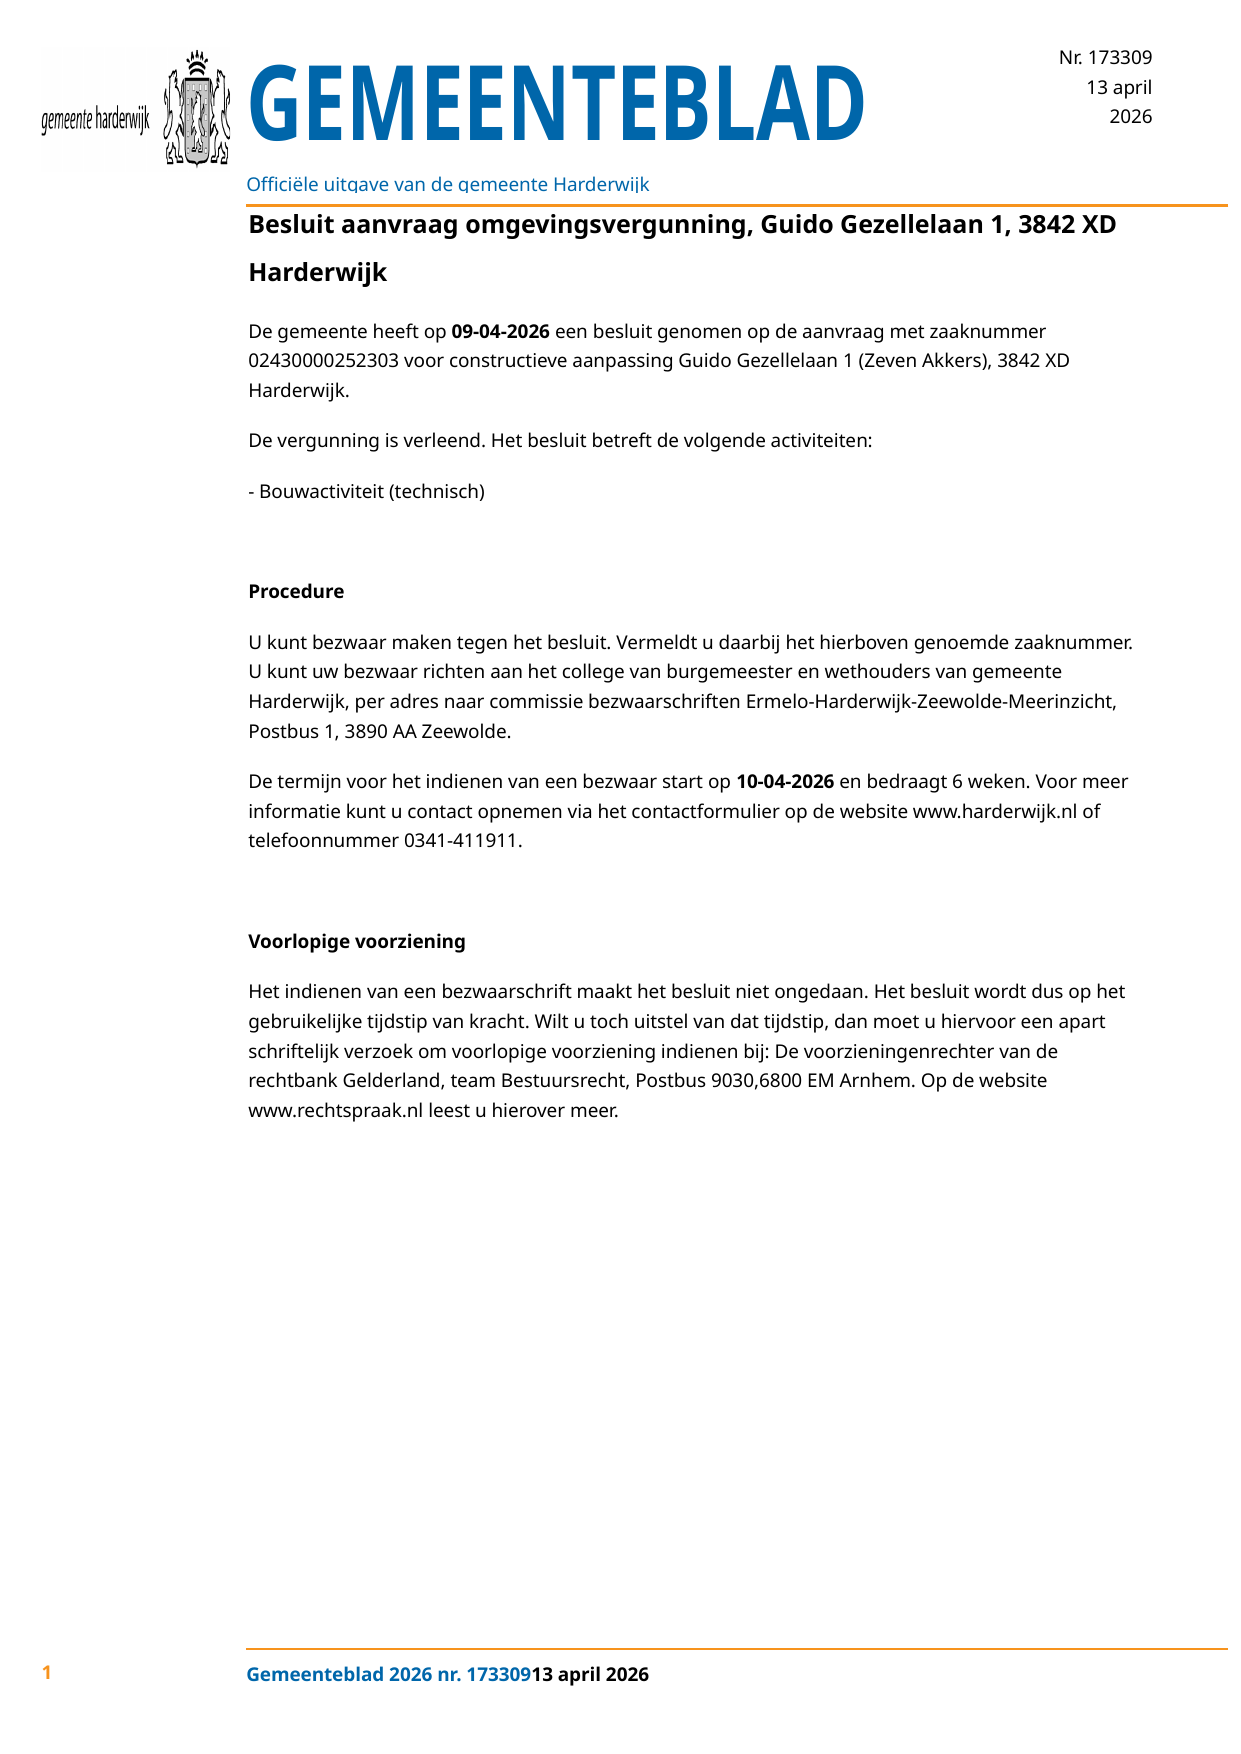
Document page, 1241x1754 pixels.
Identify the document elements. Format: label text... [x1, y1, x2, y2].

text U kunt bezwaar maken tegen het besluit. Vermeldt u daarbij het hierboven genoemde zaaknummer. U kunt uw bezwaar richten aan het college van burgemeester en wethouders van gemeente Harderwijk, per adres naar commissie bezwaarschriften Ermelo-Harderwijk-Zeewolde-Meerinzicht, Postbus 1, 3890 AA Zeewolde. [248, 629, 1152, 744]
text - Bouwactiviteit (technisch) [248, 478, 1152, 504]
text De gemeente heeft op 09-04-2026 een besluit genomen op de aanvraag met zaaknummer 02430000252303 voor constructieve aanpassing Guido Gezellelaan 1 (Zeven Akkers), 3842 XD Harderwijk. [248, 318, 1152, 403]
text Besluit aanvraag omgevingsvergunning, Guido Gezellelaan 1, 3842 XD Harderwijk [248, 207, 1152, 288]
text De termijn voor het indienen van een bezwaar start op 10-04-2026 en bedraagt 6 weken. Voor meer informatie kunt u contact opnemen via het contactformulier op de website www.harderwijk.nl of telefoonnummer 0341-411911. [248, 768, 1152, 853]
text De vergunning is verleend. Het besluit betreft de volgende activiteiten: [248, 427, 1152, 453]
picture [41, 47, 231, 172]
text Procedure [248, 579, 1152, 604]
text Voorlopige voorziening [248, 928, 1152, 954]
text Het indienen van een bezwaarschrift maakt het besluit niet ongedaan. Het besluit wordt dus op het gebruikelijke tijdstip van kracht. Wilt u toch uitstel van dat tijdstip, dan moet u hiervoor een apart schriftelijk verzoek om voorlopige voorziening indienen bij: De voorzieningenrechter van de rechtbank Gelderland, team Bestuursrecht, Postbus 9030,6800 EM Arnhem. Op de website www.rechtspraak.nl leest u hierover meer. [248, 979, 1152, 1123]
